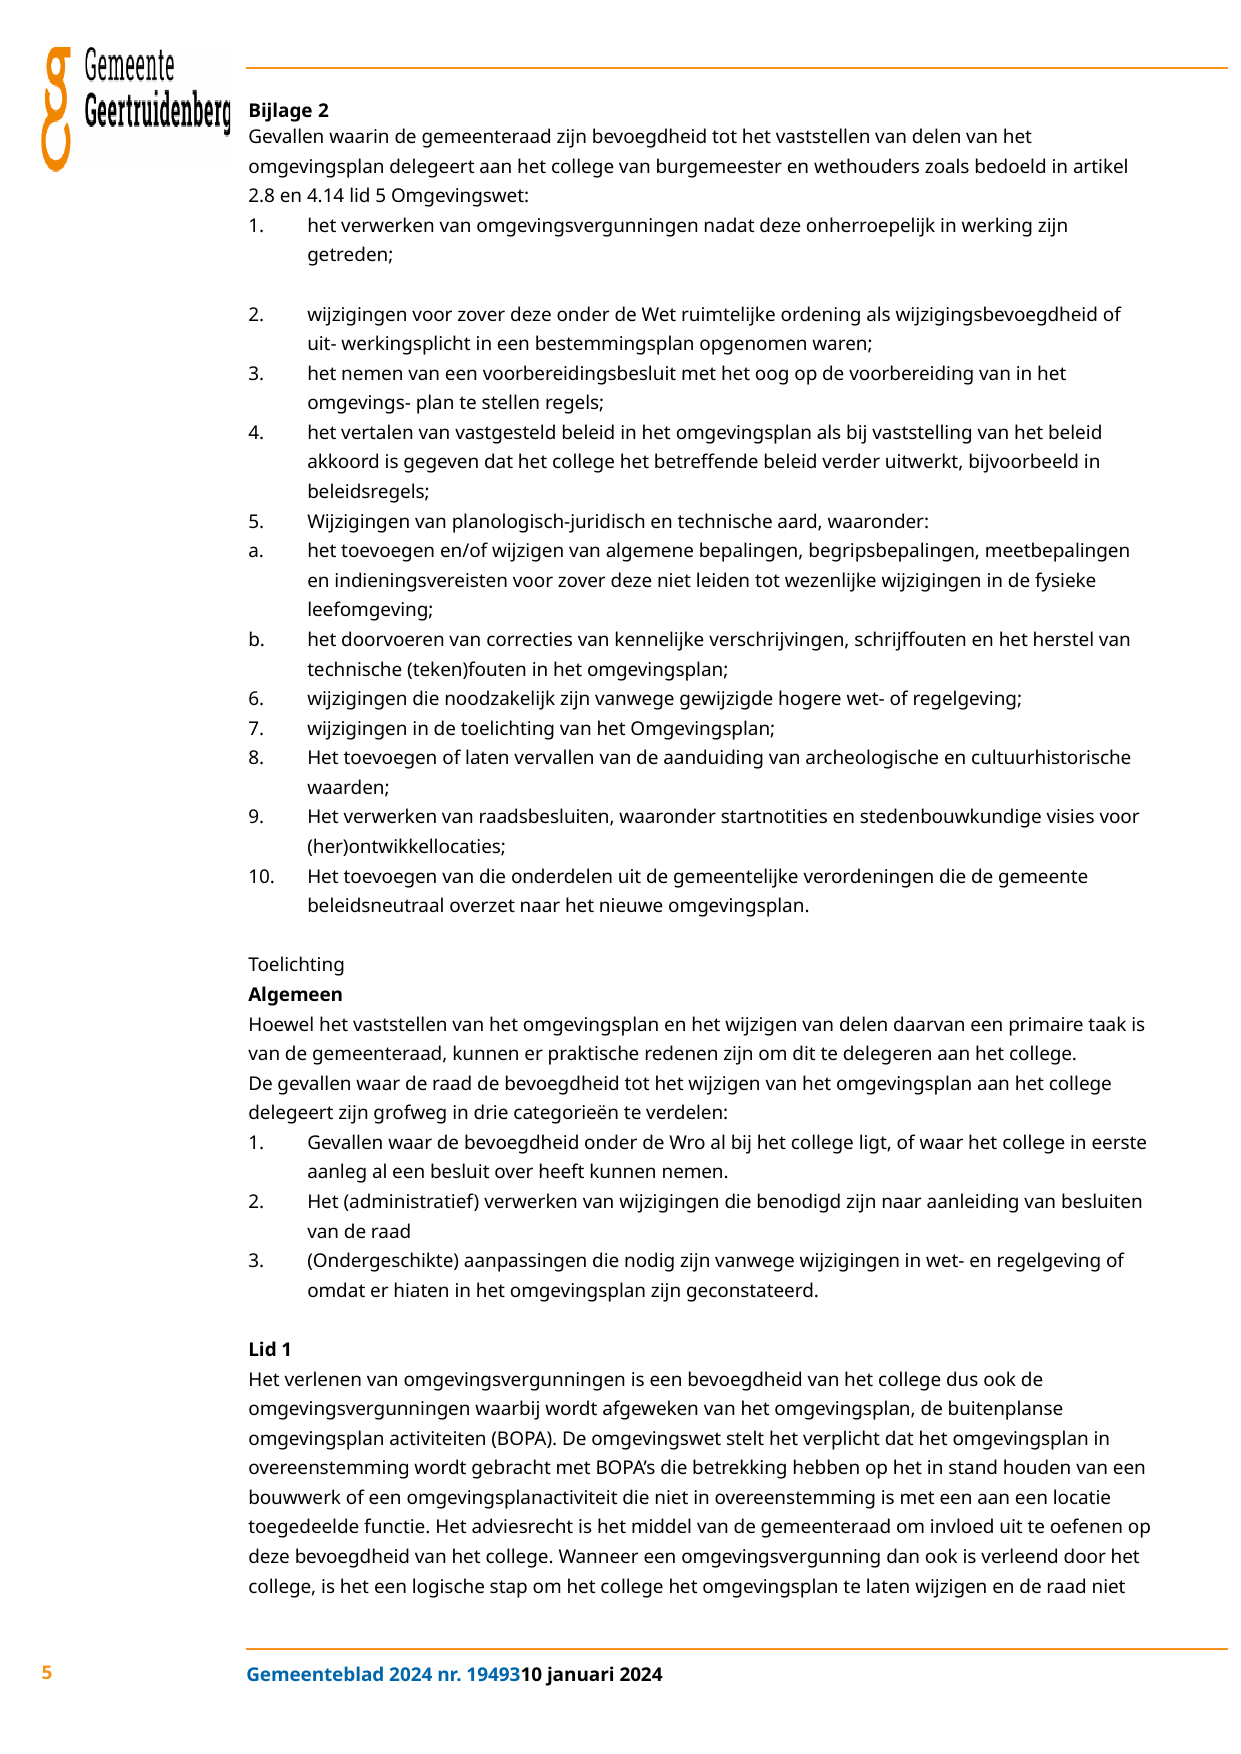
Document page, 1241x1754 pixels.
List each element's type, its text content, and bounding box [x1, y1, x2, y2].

text Hoewel het vaststellen van het omgevingsplan en het wijzigen van delen daarvan een primaire taak is van de gemeenteraad, kunnen er praktische redenen zijn om dit te delegeren aan het college. [248, 1011, 1152, 1066]
text De gevallen waar de raad de bevoegdheid tot het wijzigen van het omgevingsplan aan het college delegeert zijn grofweg in drie categorieën te verdelen: [248, 1070, 1152, 1125]
text Algemeen [248, 981, 1152, 1007]
text Bijlage 2 [248, 95, 1152, 123]
picture [41, 47, 231, 172]
list Het toevoegen van die onderdelen uit de gemeentelijke verordeningen die de gemeente beleidsneutraal overzet naar het nieuwe omgevingsplan. [248, 863, 1152, 918]
list wijzigingen in de toelichting van het Omgevingsplan; [248, 715, 1152, 741]
list het vertalen van vastgesteld beleid in het omgevingsplan als bij vaststelling van het beleid akkoord is gegeven dat het college het betreffende beleid verder uitwerkt, bijvoorbeeld in beleidsregels; [248, 419, 1152, 504]
list het verwerken van omgevingsvergunningen nadat deze onherroepelijk in werking zijn getreden; [248, 212, 1152, 267]
list (Ondergeschikte) aanpassingen die nodig zijn vanwege wijzigingen in wet- en regelgeving of omdat er hiaten in het omgevingsplan zijn geconstateerd. [248, 1247, 1152, 1303]
list Het (administratief) verwerken van wijzigingen die benodigd zijn naar aanleiding van besluiten van de raad [248, 1188, 1152, 1244]
text Toelichting [248, 952, 1152, 977]
list het doorvoeren van correcties van kennelijke verschrijvingen, schrijffouten en het herstel van technische (teken)fouten in het omgevingsplan; [248, 626, 1152, 682]
list Het toevoegen of laten vervallen van de aanduiding van archeologische en cultuurhistorische waarden; [248, 744, 1152, 800]
list wijzigingen voor zover deze onder de Wet ruimtelijke ordening als wijzigingsbevoegdheid of uit- werkingsplicht in een bestemmingsplan opgenomen waren; [248, 301, 1152, 356]
list Het verwerken van raadsbesluiten, waaronder startnotities en stedenbouwkundige visies voor (her)ontwikkellocaties; [248, 804, 1152, 859]
list het nemen van een voorbereidingsbesluit met het oog op de voorbereiding van in het omgevings- plan te stellen regels; [248, 360, 1152, 415]
list Wijzigingen van planologisch-juridisch en technische aard, waaronder: [248, 508, 1152, 534]
text Lid 1 [248, 1336, 1152, 1362]
list wijzigingen die noodzakelijk zijn vanwege gewijzigde hogere wet- of regelgeving; [248, 685, 1152, 711]
list Gevallen waar de bevoegdheid onder de Wro al bij het college ligt, of waar het college in eerste aanleg al een besluit over heeft kunnen nemen. [248, 1129, 1152, 1184]
list het toevoegen en/of wijzigen van algemene bepalingen, begripsbepalingen, meetbepalingen en indieningsvereisten voor zover deze niet leiden tot wezenlijke wijzigingen in de fysieke leefomgeving; [248, 537, 1152, 622]
text Gevallen waarin de gemeenteraad zijn bevoegdheid tot het vaststellen van delen van het omgevingsplan delegeert aan het college van burgemeester en wethouders zoals bedoeld in artikel 2.8 en 4.14 lid 5 Omgevingswet: [248, 123, 1152, 208]
text Het verlenen van omgevingsvergunningen is een bevoegdheid van het college dus ook de omgevingsvergunningen waarbij wordt afgeweken van het omgevingsplan, de buitenplanse omgevingsplan activiteiten (BOPA). De omgevingswet stelt het verplicht dat het omgevingsplan in overeenstemming wordt gebracht met BOPA’s die betrekking hebben op het in stand houden van een bouwwerk of een omgevingsplanactiviteit die niet in overeenstemming is met een aan een locatie toegedeelde functie. Het adviesrecht is het middel van de gemeenteraad om invloed uit te oefenen op deze bevoegdheid van het college. Wanneer een omgevingsvergunning dan ook is verleend door het college, is het een logische stap om het college het omgevingsplan te laten wijzigen en de raad niet [248, 1366, 1152, 1599]
